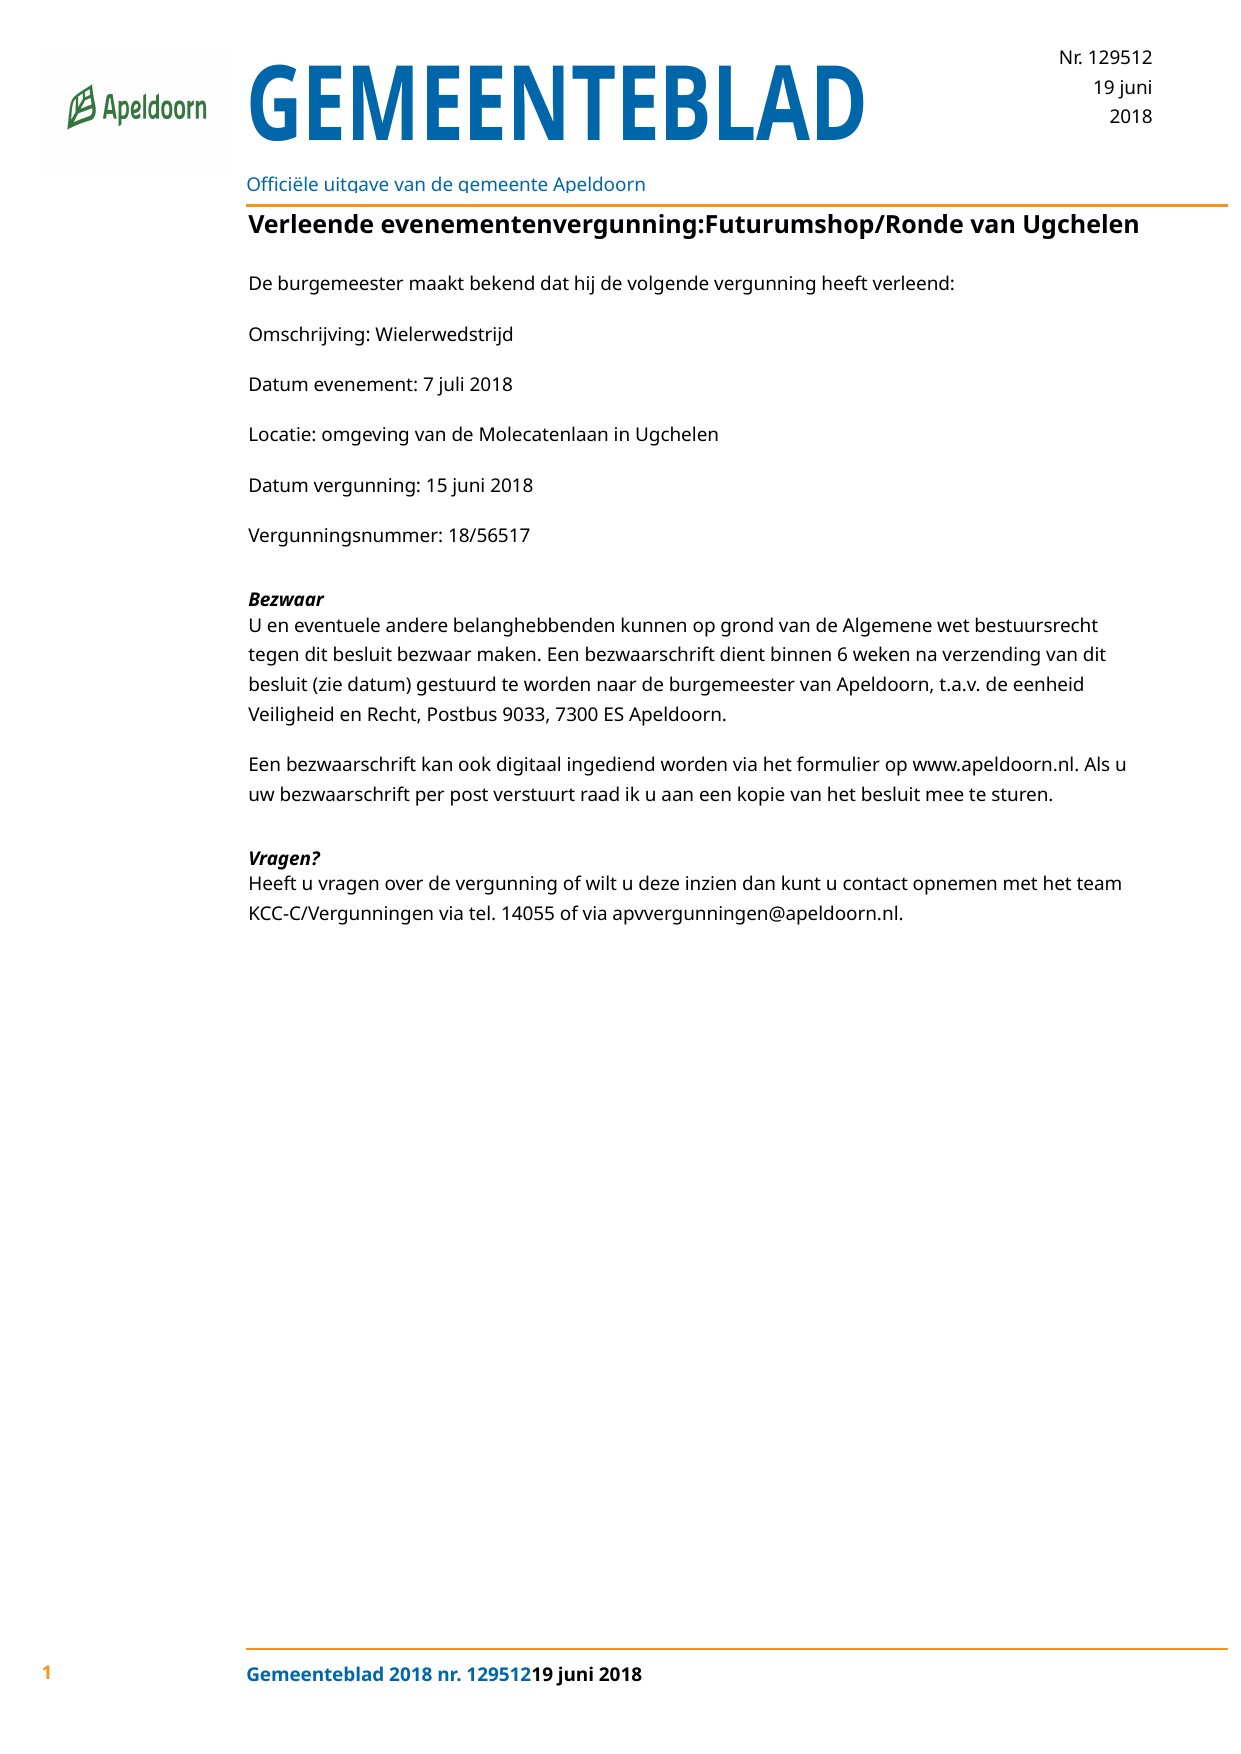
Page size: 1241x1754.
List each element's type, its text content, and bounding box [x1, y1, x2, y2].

text Datum vergunning: 15 juni 2018 [248, 472, 1152, 498]
text Datum evenement: 7 juli 2018 [248, 371, 1152, 397]
text Vragen? [248, 845, 1152, 871]
text Vergunningsnummer: 18/56517 [248, 522, 1152, 548]
text De burgemeester maakt bekend dat hij de volgende vergunning heeft verleend: [248, 270, 1152, 296]
text Heeft u vragen over de vergunning of wilt u deze inzien dan kunt u contact opnemen met het team KCC-C/Vergunningen via tel. 14055 of via apvvergunningen@apeldoorn.nl. [248, 871, 1152, 926]
text Bezwaar [248, 586, 1152, 612]
text Locatie: omgeving van de Molecatenlaan in Ugchelen [248, 422, 1152, 447]
text U en eventuele andere belanghebbenden kunnen op grond van de Algemene wet bestuursrecht tegen dit besluit bezwaar maken. Een bezwaarschrift dient binnen 6 weken na verzending van dit besluit (zie datum) gestuurd te worden naar de burgemeester van Apeldoorn, t.a.v. de eenheid Veiligheid en Recht, Postbus 9033, 7300 ES Apeldoorn. [248, 612, 1152, 727]
text Omschrijving: Wielerwedstrijd [248, 321, 1152, 346]
picture [41, 47, 231, 172]
text Verleende evenementenvergunning:Futurumshop/Ronde van Ugchelen [248, 207, 1152, 241]
text Een bezwaarschrift kan ook digitaal ingediend worden via het formulier op www.apeldoorn.nl. Als u uw bezwaarschrift per post verstuurt raad ik u aan een kopie van het besluit mee te sturen. [248, 751, 1152, 807]
